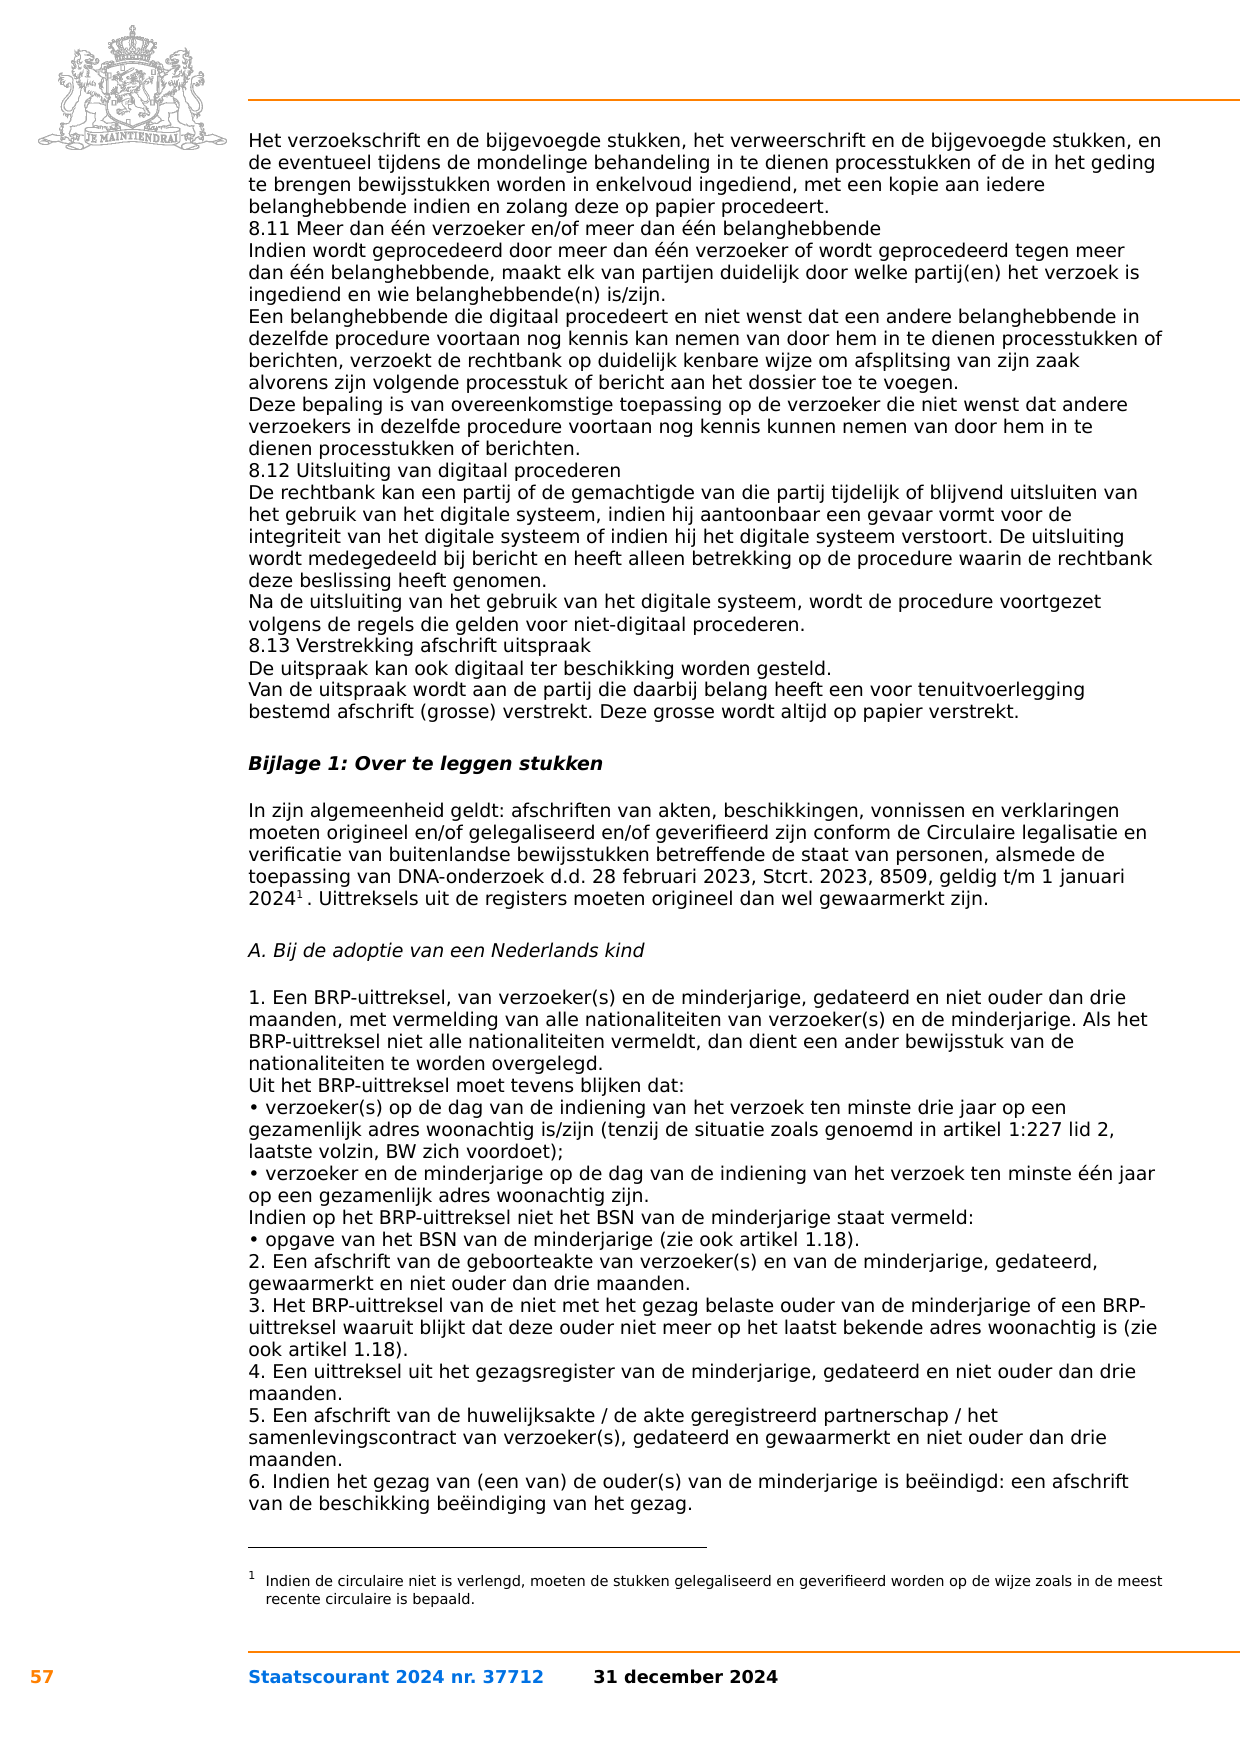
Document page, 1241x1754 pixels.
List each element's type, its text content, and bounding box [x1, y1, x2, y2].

text • verzoeker(s) op de dag van de indiening van het verzoek ten minste drie jaar op een gezamenlijk adres woonachtig is/zijn (tenzij de situatie zoals genoemd in artikel 1:227 lid 2, laatste volzin, BW zich voordoet); [248, 1097, 1163, 1163]
text Van de uitspraak wordt aan de partij die daarbij belang heeft een voor tenuitvoerlegging bestemd afschrift (grosse) verstrekt. Deze grosse wordt altijd op papier verstrekt. [248, 679, 1163, 723]
text 1. Een BRP-uittreksel, van verzoeker(s) en de minderjarige, gedateerd en niet ouder dan drie maanden, met vermelding van alle nationaliteiten van verzoeker(s) en de minderjarige. Als het BRP-uittreksel niet alle nationaliteiten vermeldt, dan dient een ander bewijsstuk van de nationaliteiten te worden overgelegd. [248, 987, 1163, 1075]
text 6. Indien het gezag van (een van) de ouder(s) van de minderjarige is beëindigd: een afschrift van de beschikking beëindiging van het gezag. [248, 1471, 1163, 1515]
text Het verzoekschrift en de bijgevoegde stukken, het verweerschrift en de bijgevoegde stukken, en de eventueel tijdens de mondelinge behandeling in te dienen processtukken of de in het geding te brengen bewijsstukken worden in enkelvoud ingediend, met een kopie aan iedere belanghebbende indien en zolang deze op papier procedeert. [248, 130, 1163, 218]
text 2. Een afschrift van de geboorteakte van verzoeker(s) en van de minderjarige, gedateerd, gewaarmerkt en niet ouder dan drie maanden. [248, 1251, 1163, 1295]
text • opgave van het BSN van de minderjarige (zie ook artikel 1.18). [248, 1229, 1163, 1251]
text 5. Een afschrift van de huwelijksakte / de akte geregistreerd partnerschap / het samenlevingscontract van verzoeker(s), gedateerd en gewaarmerkt en niet ouder dan drie maanden. [248, 1405, 1163, 1471]
text 8.12 Uitsluiting van digitaal procederen [248, 459, 1163, 482]
text Deze bepaling is van overeenkomstige toepassing op de verzoeker die niet wenst dat andere verzoekers in dezelfde procedure voortaan nog kennis kunnen nemen van door hem in te dienen processtukken of berichten. [248, 394, 1163, 459]
text In zijn algemeenheid geldt: afschriften van akten, beschikkingen, vonnissen en verklaringen moeten origineel en/of gelegaliseerd en/of geverifieerd zijn conform de Circulaire legalisatie en verificatie van buitenlandse bewijsstukken betreffende de staat van personen, alsmede de toepassing van DNA-onderzoek d.d. 28 februari 2023, Stcrt. 2023, 8509, geldig t/m 1 januari 2024. Uittreksels uit de registers moeten origineel dan wel gewaarmerkt zijn. [248, 800, 1163, 910]
text 8.11 Meer dan één verzoeker en/of meer dan één belanghebbende [248, 218, 1163, 240]
text • verzoeker en de minderjarige op de dag van de indiening van het verzoek ten minste één jaar op een gezamenlijk adres woonachtig zijn. [248, 1163, 1163, 1207]
subtitle Bijlage 1: Over te leggen stukken [248, 753, 1163, 775]
subtitle A. Bij de adoptie van een Nederlands kind [248, 940, 1163, 962]
text 4. Een uittreksel uit het gezagsregister van de minderjarige, gedateerd en niet ouder dan drie maanden. [248, 1361, 1163, 1405]
text Een belanghebbende die digitaal procedeert en niet wenst dat een andere belanghebbende in dezelfde procedure voortaan nog kennis kan nemen van door hem in te dienen processtukken of berichten, verzoekt de rechtbank op duidelijk kenbare wijze om afsplitsing van zijn zaak alvorens zijn volgende processtuk of bericht aan het dossier toe te voegen. [248, 306, 1163, 394]
picture [38, 25, 227, 150]
text Indien de circulaire niet is verlengd, moeten de stukken gelegaliseerd en geverifieerd worden op de wijze zoals in de meest recente circulaire is bepaald. [248, 1569, 1163, 1608]
text Uit het BRP-uittreksel moet tevens blijken dat: [248, 1075, 1163, 1097]
text De uitspraak kan ook digitaal ter beschikking worden gesteld. [248, 657, 1163, 679]
text Indien wordt geprocedeerd door meer dan één verzoeker of wordt geprocedeerd tegen meer dan één belanghebbende, maakt elk van partijen duidelijk door welke partij(en) het verzoek is ingediend en wie belanghebbende(n) is/zijn. [248, 240, 1163, 306]
text Indien op het BRP-uittreksel niet het BSN van de minderjarige staat vermeld: [248, 1207, 1163, 1229]
text 3. Het BRP-uittreksel van de niet met het gezag belaste ouder van de minderjarige of een BRP-uittreksel waaruit blijkt dat deze ouder niet meer op het laatst bekende adres woonachtig is (zie ook artikel 1.18). [248, 1295, 1163, 1361]
text 8.13 Verstrekking afschrift uitspraak [248, 635, 1163, 657]
text De rechtbank kan een partij of de gemachtigde van die partij tijdelijk of blijvend uitsluiten van het gebruik van het digitale systeem, indien hij aantoonbaar een gevaar vormt voor de integriteit van het digitale systeem of indien hij het digitale systeem verstoort. De uitsluiting wordt medegedeeld bij bericht en heeft alleen betrekking op de procedure waarin de rechtbank deze beslissing heeft genomen. [248, 482, 1163, 591]
text Na de uitsluiting van het gebruik van het digitale systeem, wordt de procedure voortgezet volgens de regels die gelden voor niet-digitaal procederen. [248, 591, 1163, 635]
